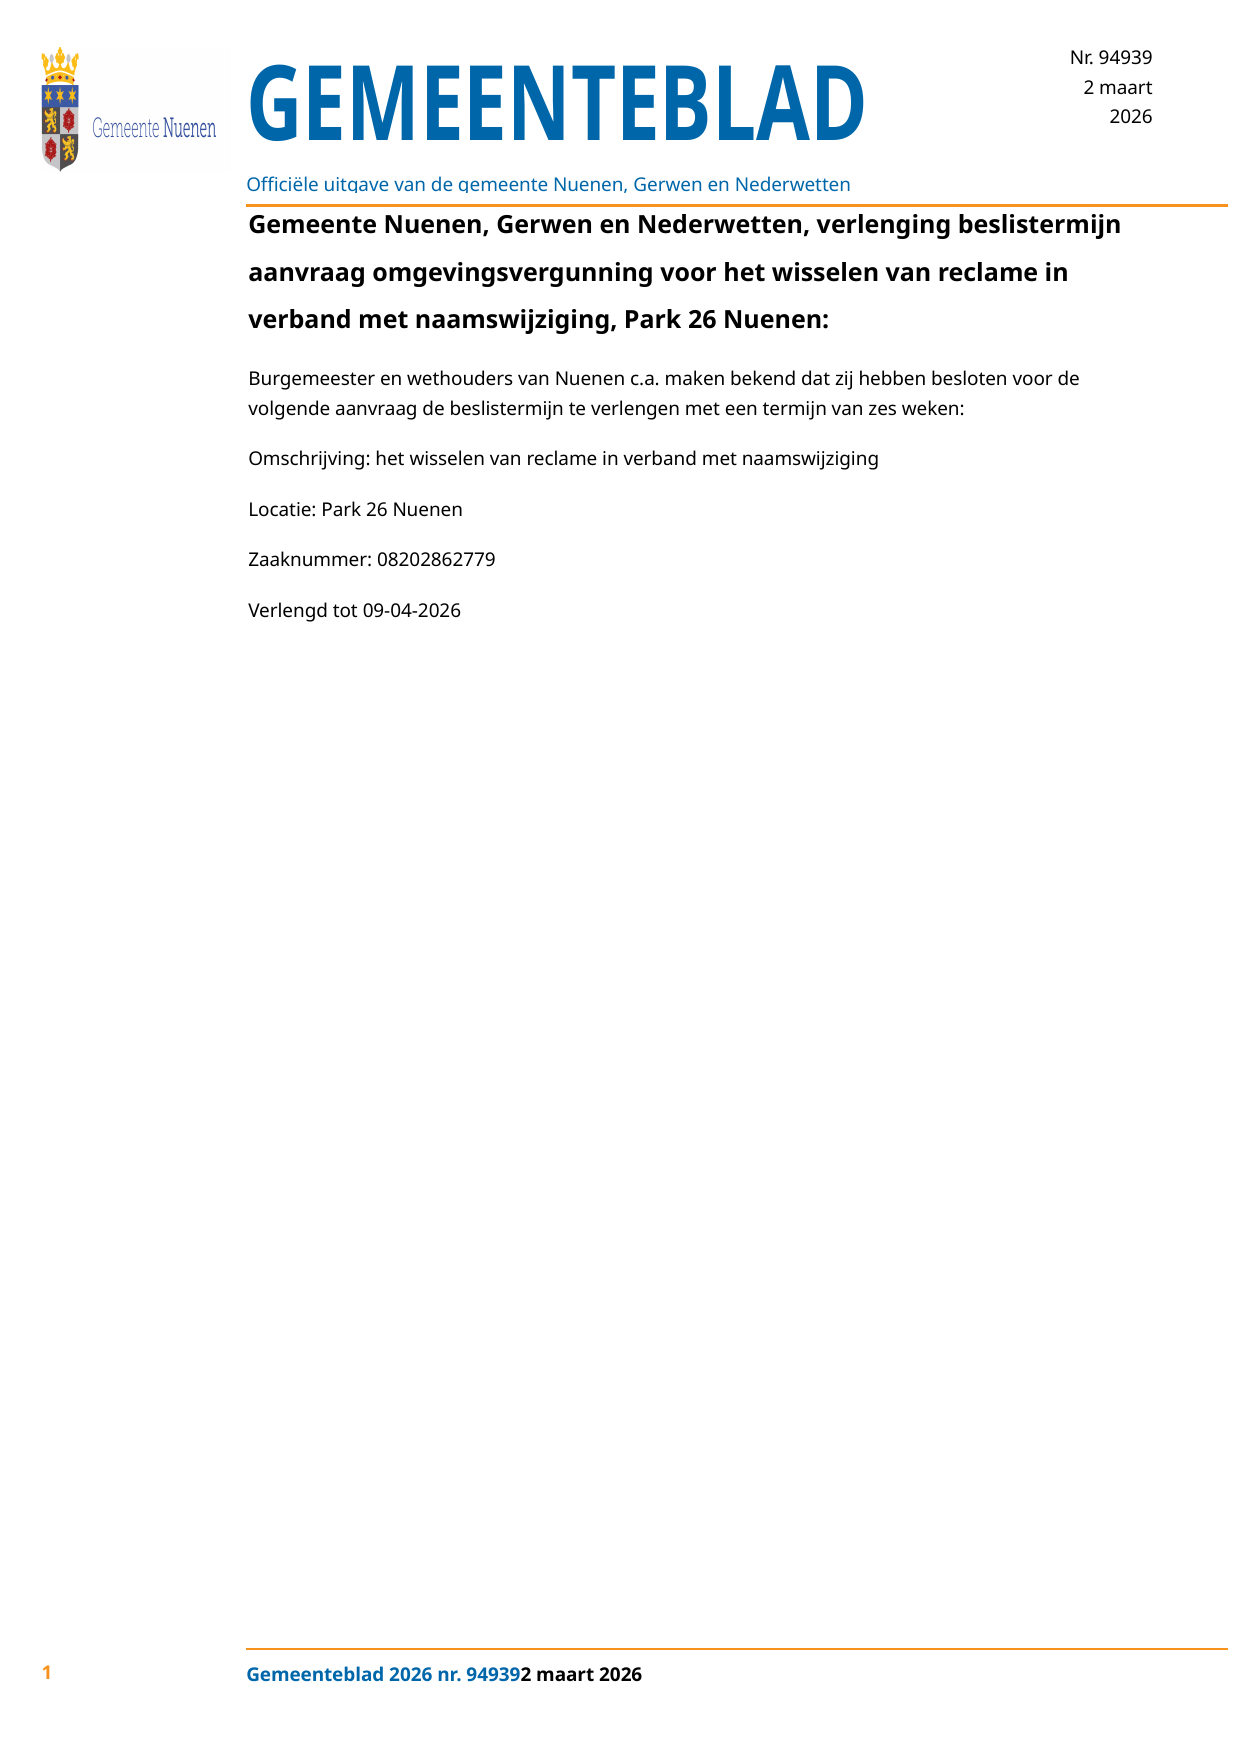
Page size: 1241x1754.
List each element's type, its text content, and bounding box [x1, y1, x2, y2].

picture [41, 47, 231, 172]
text Gemeente Nuenen, Gerwen en Nederwetten, verlenging beslistermijn aanvraag omgevingsvergunning voor het wisselen van reclame in verband met naamswijziging, Park 26 Nuenen: [248, 207, 1152, 336]
text Burgemeester en wethouders van Nuenen c.a. maken bekend dat zij hebben besloten voor de volgende aanvraag de beslistermijn te verlengen met een termijn van zes weken: [248, 366, 1152, 421]
text Locatie: Park 26 Nuenen [248, 496, 1152, 522]
text Zaaknummer: 08202862779 [248, 546, 1152, 572]
text Verlengd tot 09-04-2026 [248, 597, 1152, 622]
text Omschrijving: het wisselen van reclame in verband met naamswijziging [248, 446, 1152, 471]
